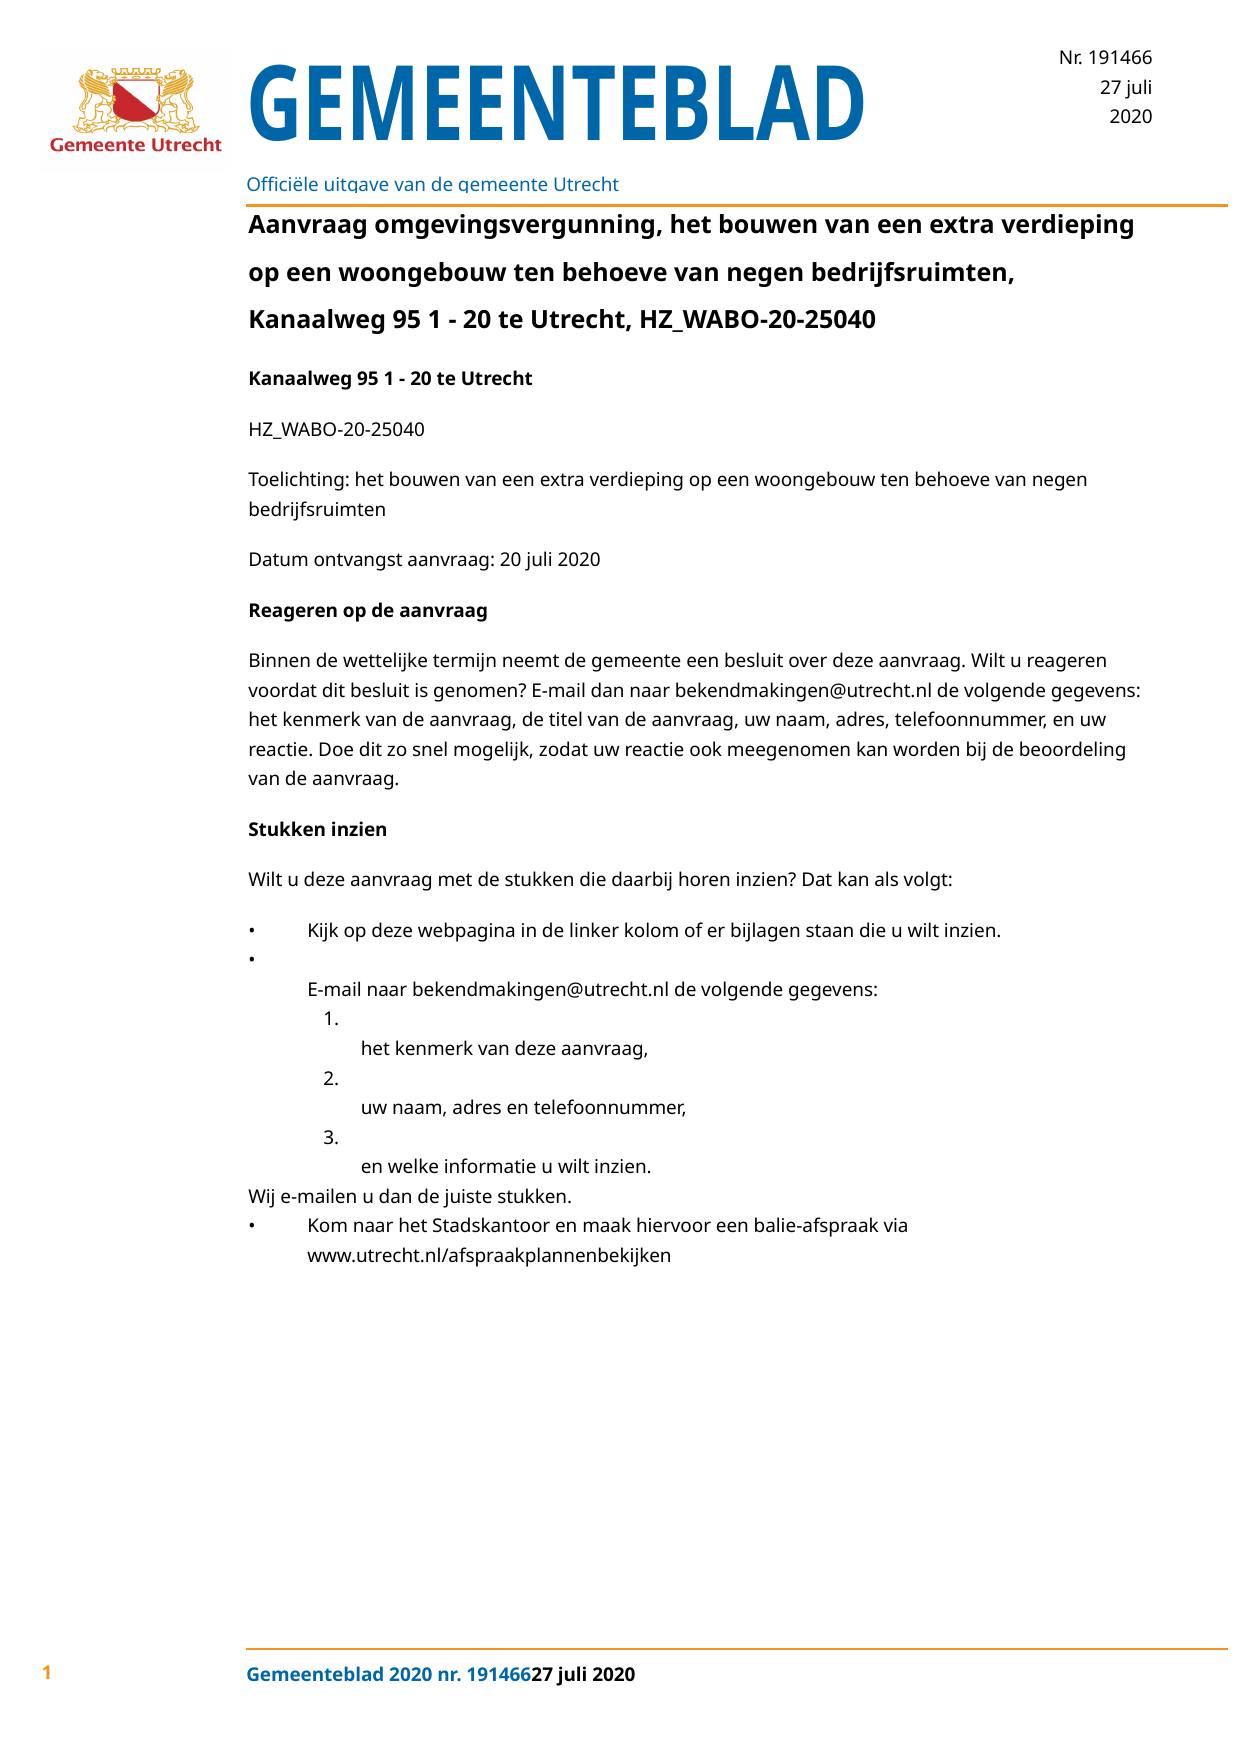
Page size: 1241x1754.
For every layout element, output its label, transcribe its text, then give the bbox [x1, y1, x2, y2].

list en welke informatie u wilt inzien. [323, 1153, 1152, 1179]
text Aanvraag omgevingsvergunning, het bouwen van een extra verdieping op een woongebouw ten behoeve van negen bedrijfsruimten, Kanaalweg 95 1 - 20 te Utrecht, HZ_WABO-20-25040 [248, 207, 1152, 336]
text Toelichting: het bouwen van een extra verdieping op een woongebouw ten behoeve van negen bedrijfsruimten [248, 466, 1152, 522]
text Kanaalweg 95 1 - 20 te Utrecht [248, 366, 1152, 391]
list Kom naar het Stadskantoor en maak hiervoor een balie-afspraak via www.utrecht.nl/afspraakplannenbekijken [248, 1213, 1152, 1268]
list het kenmerk van deze aanvraag, [323, 1035, 1152, 1061]
text Wilt u deze aanvraag met de stukken die daarbij horen inzien? Dat kan als volgt: [248, 866, 1152, 892]
text Reageren op de aanvraag [248, 597, 1152, 622]
list Kijk op deze webpagina in de linker kolom of er bijlagen staan die u wilt inzien. [248, 917, 1152, 942]
picture [41, 47, 231, 172]
text Wij e-mailen u dan de juiste stukken. [248, 1183, 1152, 1209]
text Datum ontvangst aanvraag: 20 juli 2020 [248, 546, 1152, 572]
text Stukken inzien [248, 816, 1152, 842]
list uw naam, adres en telefoonnummer, [323, 1094, 1152, 1120]
text HZ_WABO-20-25040 [248, 416, 1152, 442]
text Binnen de wettelijke termijn neemt de gemeente een besluit over deze aanvraag. Wilt u reageren voordat dit besluit is genomen? E-mail dan naar bekendmakingen@utrecht.nl de volgende gegevens: het kenmerk van de aanvraag, de titel van de aanvraag, uw naam, adres, telefoonnummer, en uw reactie. Doe dit zo snel mogelijk, zodat uw reactie ook meegenomen kan worden bij de beoordeling van de aanvraag. [248, 647, 1152, 791]
list E-mail naar bekendmakingen@utrecht.nl de volgende gegevens: [248, 976, 1152, 1002]
